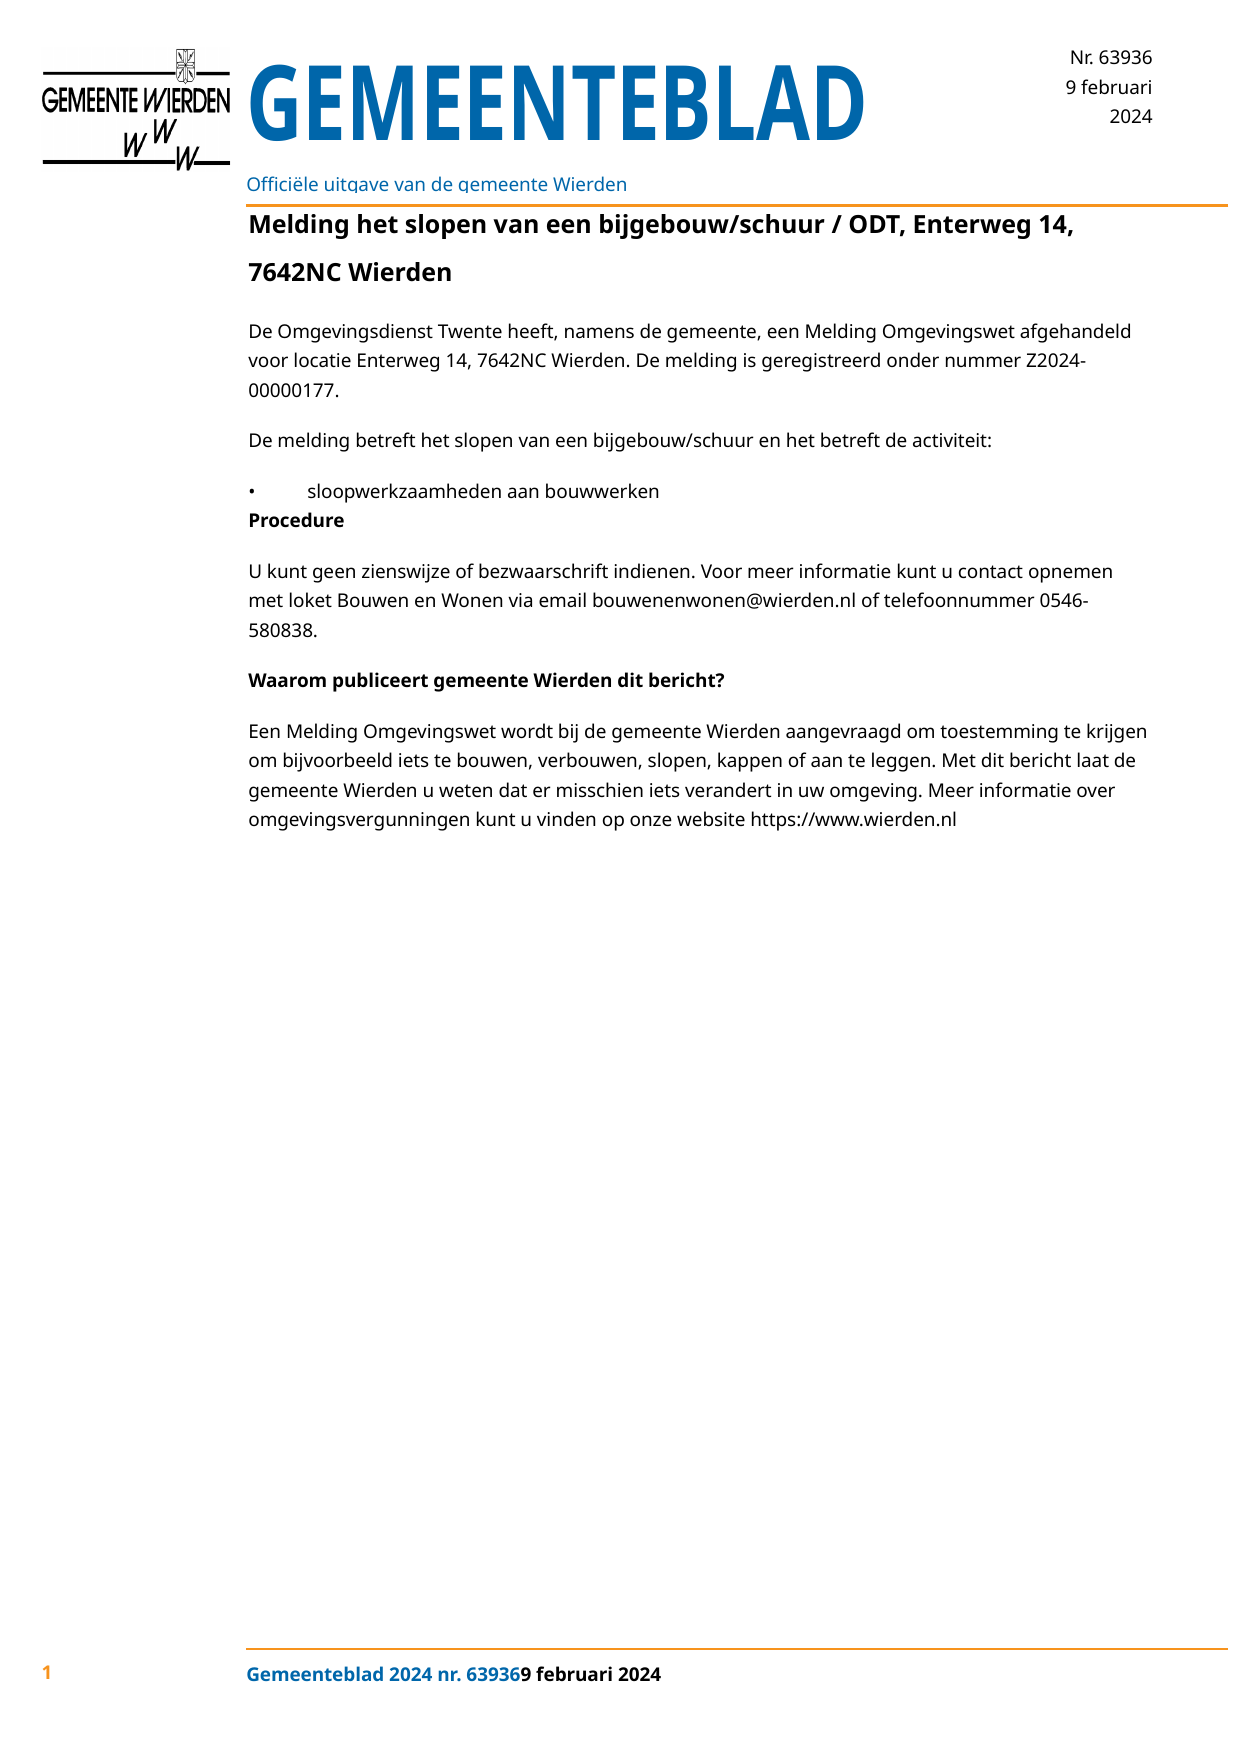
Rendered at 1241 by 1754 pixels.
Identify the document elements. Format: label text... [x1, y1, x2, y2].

text De Omgevingsdienst Twente heeft, namens de gemeente, een Melding Omgevingswet afgehandeld voor locatie Enterweg 14, 7642NC Wierden. De melding is geregistreerd onder nummer Z2024-00000177. [248, 318, 1152, 403]
picture [41, 47, 231, 172]
text U kunt geen zienswijze of bezwaarschrift indienen. Voor meer informatie kunt u contact opnemen met loket Bouwen en Wonen via email bouwenenwonen@wierden.nl of telefoonnummer 0546-580838. [248, 558, 1152, 643]
text Waarom publiceert gemeente Wierden dit bericht? [248, 667, 1152, 693]
text Melding het slopen van een bijgebouw/schuur / ODT, Enterweg 14, 7642NC Wierden [248, 207, 1152, 288]
text De melding betreft het slopen van een bijgebouw/schuur en het betreft de activiteit: [248, 427, 1152, 453]
text Procedure [248, 507, 1152, 533]
text Een Melding Omgevingswet wordt bij de gemeente Wierden aangevraagd om toestemming te krijgen om bijvoorbeeld iets te bouwen, verbouwen, slopen, kappen of aan te leggen. Met dit bericht laat de gemeente Wierden u weten dat er misschien iets verandert in uw omgeving. Meer informatie over omgevingsvergunningen kunt u vinden op onze website https://www.wierden.nl [248, 718, 1152, 832]
list sloopwerkzaamheden aan bouwwerken [248, 478, 1152, 504]
